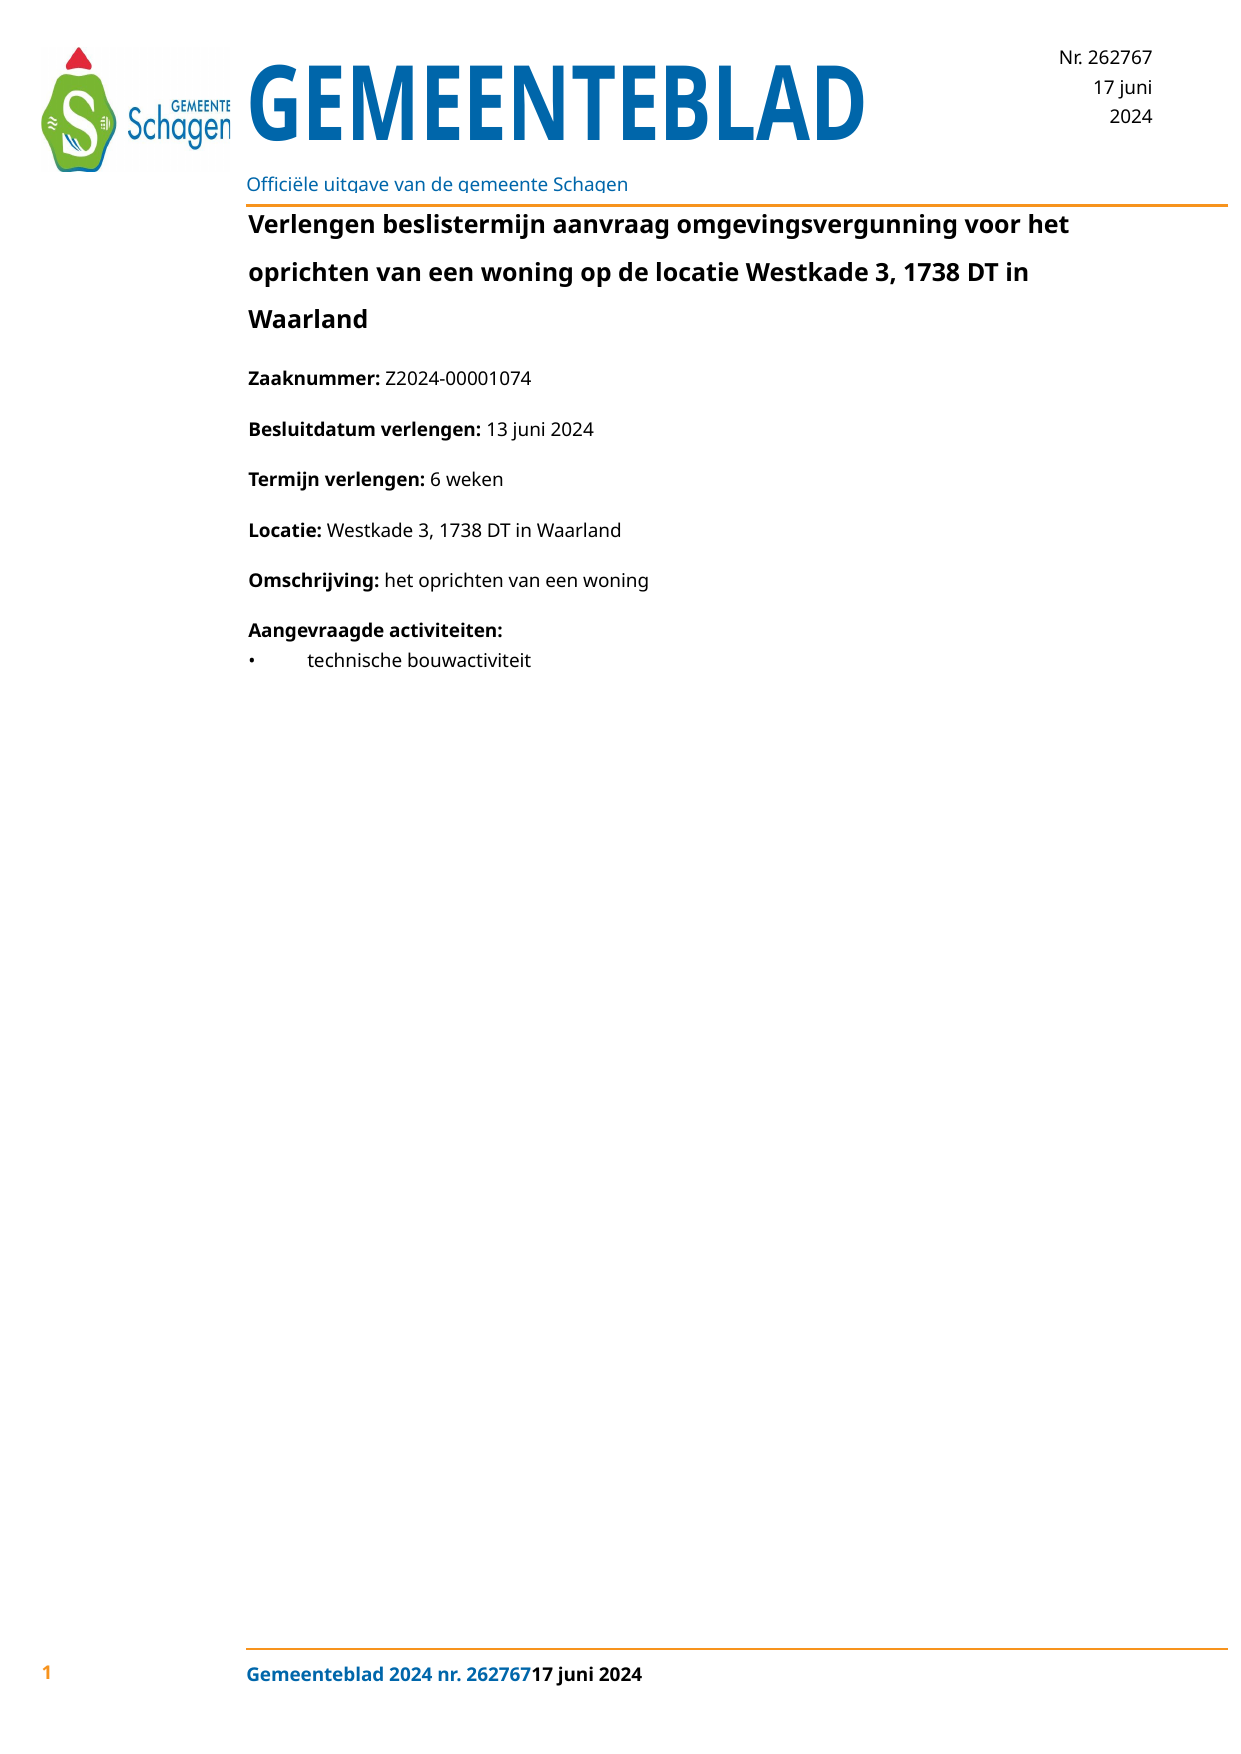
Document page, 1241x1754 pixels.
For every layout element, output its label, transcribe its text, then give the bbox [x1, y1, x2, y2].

list technische bouwactiviteit [248, 647, 1152, 673]
picture [41, 47, 231, 172]
text Besluitdatum verlengen: 13 juni 2024 [248, 416, 1152, 442]
text Verlengen beslistermijn aanvraag omgevingsvergunning voor het oprichten van een woning op de locatie Westkade 3, 1738 DT in Waarland [248, 207, 1152, 336]
text Omschrijving: het oprichten van een woning [248, 567, 1152, 593]
text Termijn verlengen: 6 weken [248, 466, 1152, 492]
text Locatie: Westkade 3, 1738 DT in Waarland [248, 517, 1152, 542]
text Aangevraagde activiteiten: [248, 618, 1152, 643]
text Zaaknummer: Z2024-00001074 [248, 366, 1152, 391]
